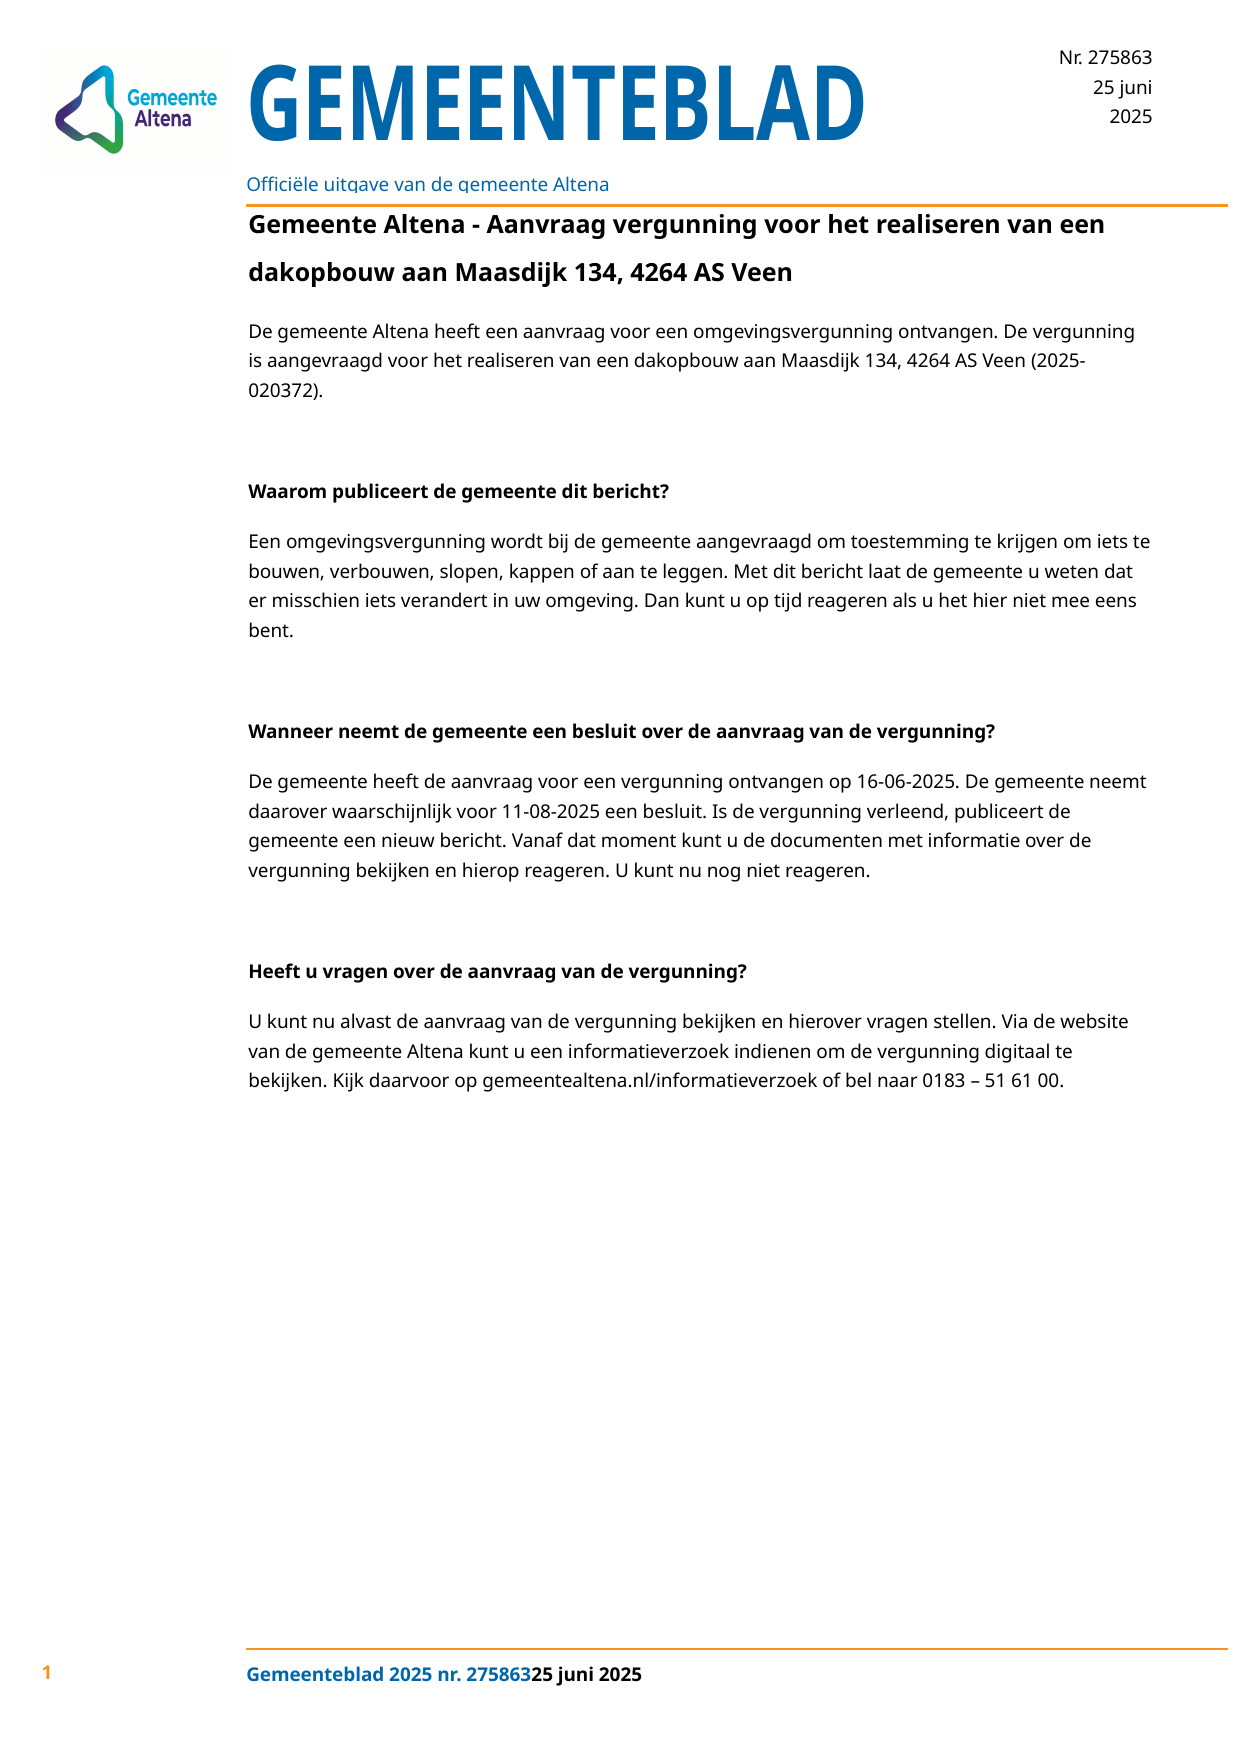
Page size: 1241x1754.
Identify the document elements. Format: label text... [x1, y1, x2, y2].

text Heeft u vragen over de aanvraag van de vergunning? [248, 958, 1152, 984]
picture [41, 47, 231, 172]
text Wanneer neemt de gemeente een besluit over de aanvraag van de vergunning? [248, 718, 1152, 744]
text Gemeente Altena - Aanvraag vergunning voor het realiseren van een dakopbouw aan Maasdijk 134, 4264 AS Veen [248, 207, 1152, 288]
text De gemeente Altena heeft een aanvraag voor een omgevingsvergunning ontvangen. De vergunning is aangevraagd voor het realiseren van een dakopbouw aan Maasdijk 134, 4264 AS Veen (2025-020372). [248, 318, 1152, 403]
text De gemeente heeft de aanvraag voor een vergunning ontvangen op 16-06-2025. De gemeente neemt daarover waarschijnlijk voor 11-08-2025 een besluit. Is de vergunning verleend, publiceert de gemeente een nieuw bericht. Vanaf dat moment kunt u de documenten met informatie over de vergunning bekijken en hierop reageren. U kunt nu nog niet reageren. [248, 768, 1152, 883]
text Een omgevingsvergunning wordt bij de gemeente aangevraagd om toestemming te krijgen om iets te bouwen, verbouwen, slopen, kappen of aan te leggen. Met dit bericht laat de gemeente u weten dat er misschien iets verandert in uw omgeving. Dan kunt u op tijd reageren als u het hier niet mee eens bent. [248, 528, 1152, 643]
text Waarom publiceert de gemeente dit bericht? [248, 478, 1152, 504]
text U kunt nu alvast de aanvraag van de vergunning bekijken en hierover vragen stellen. Via de website van de gemeente Altena kunt u een informatieverzoek indienen om de vergunning digitaal te bekijken. Kijk daarvoor op gemeentealtena.nl/informatieverzoek of bel naar 0183 – 51 61 00. [248, 1008, 1152, 1093]
